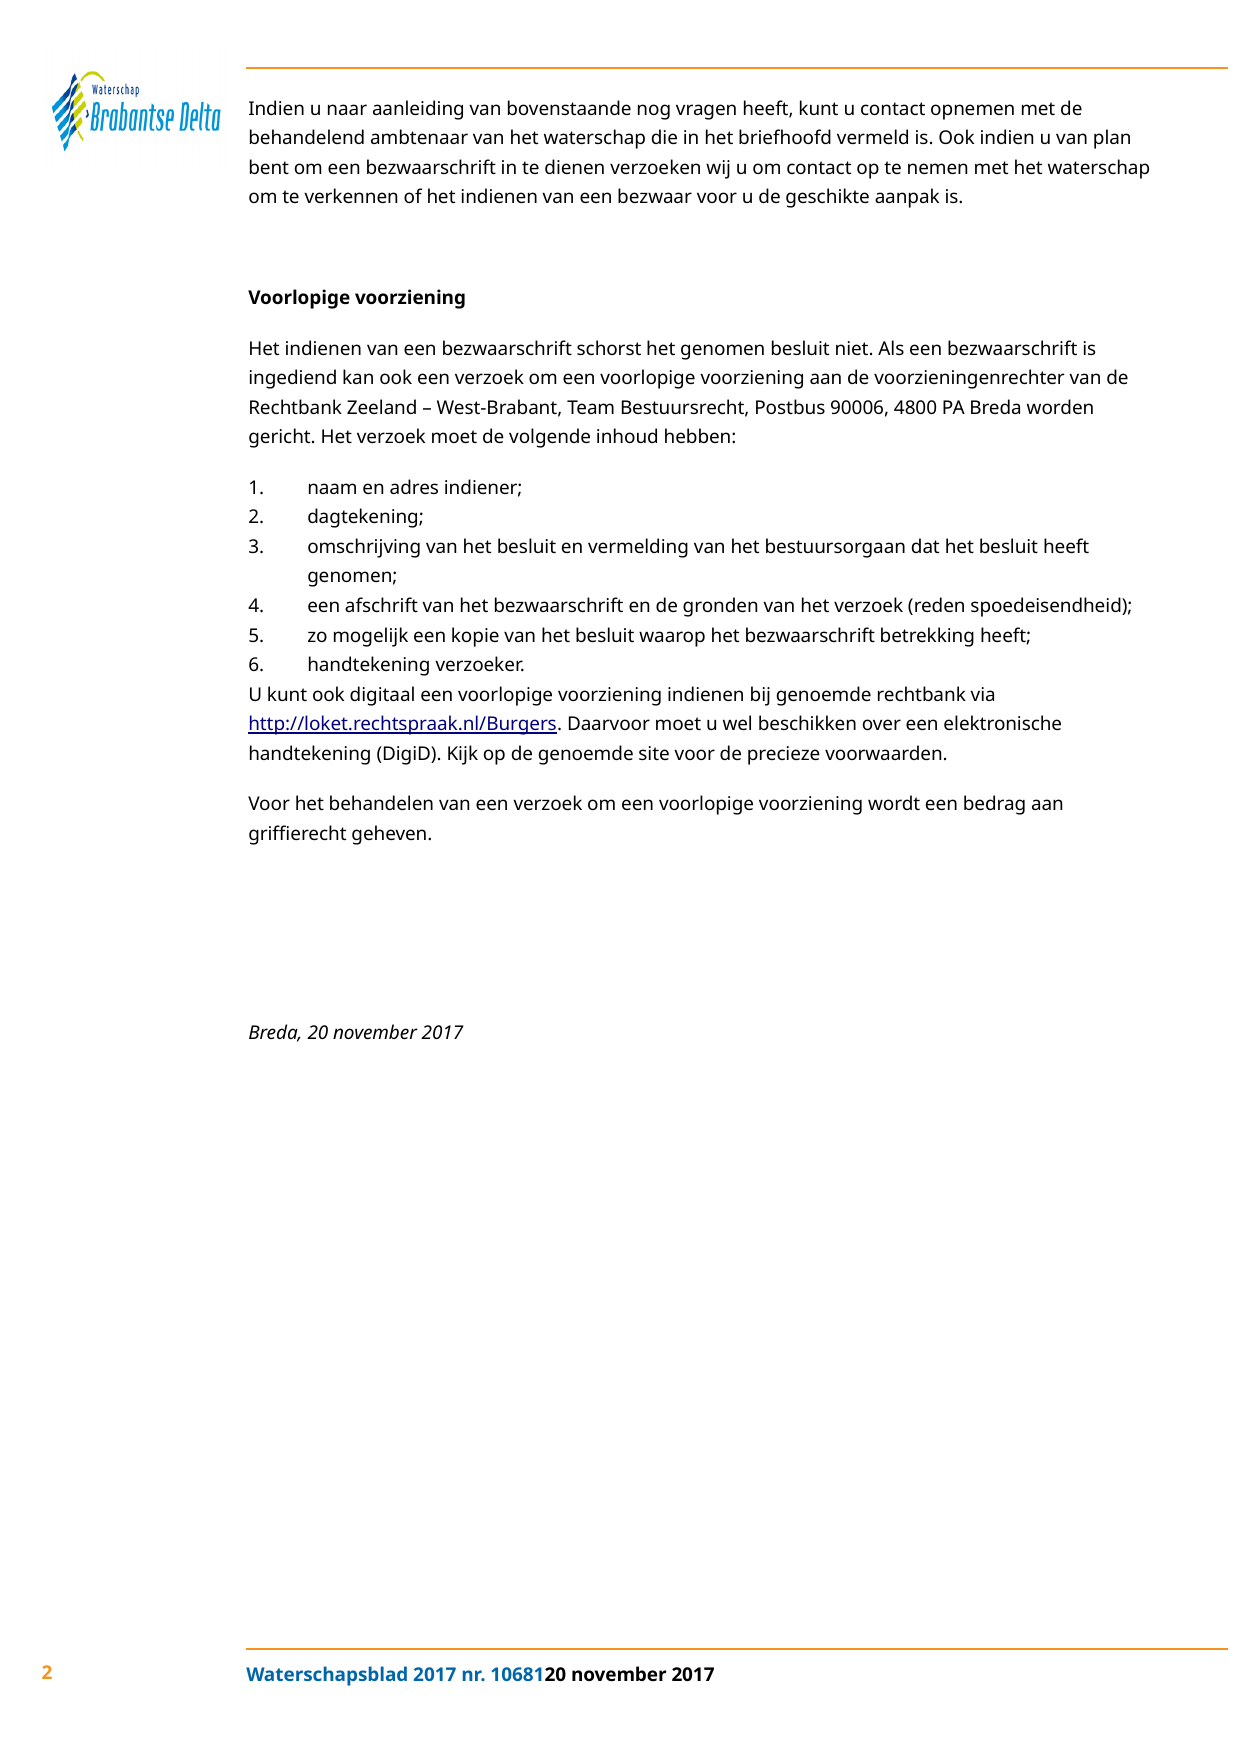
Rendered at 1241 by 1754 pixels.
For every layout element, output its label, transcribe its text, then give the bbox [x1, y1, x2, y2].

list zo mogelijk een kopie van het besluit waarop het bezwaarschrift betrekking heeft; [248, 622, 1152, 648]
text Het indienen van een bezwaarschrift schorst het genomen besluit niet. Als een bezwaarschrift is ingediend kan ook een verzoek om een voorlopige voorziening aan de voorzieningenrechter van de Rechtbank Zeeland – West-Brabant, Team Bestuursrecht, Postbus 90006, 4800 PA Breda worden gericht. Het verzoek moet de volgende inhoud hebben: [248, 335, 1152, 449]
text U kunt ook digitaal een voorlopige voorziening indienen bij genoemde rechtbank via http://loket.rechtspraak.nl/Burgers. Daarvoor moet u wel beschikken over een elektronische handtekening (DigiD). Kijk op de genoemde site voor de precieze voorwaarden. [248, 681, 1152, 766]
list omschrijving van het besluit en vermelding van het bestuursorgaan dat het besluit heeft genomen; [248, 533, 1152, 588]
text Voor het behandelen van een verzoek om een voorlopige voorziening wordt een bedrag aan griffierecht geheven. [248, 791, 1152, 846]
text Breda, 20 november 2017 [248, 1019, 1152, 1045]
picture [41, 47, 231, 172]
list naam en adres indiener; [248, 474, 1152, 500]
text Indien u naar aanleiding van bovenstaande nog vragen heeft, kunt u contact opnemen met de behandelend ambtenaar van het waterschap die in het briefhoofd vermeld is. Ook indien u van plan bent om een bezwaarschrift in te dienen verzoeken wij u om contact op te nemen met het waterschap om te verkennen of het indienen van een bezwaar voor u de geschikte aanpak is. [248, 95, 1152, 209]
text Voorlopige voorziening [248, 284, 1152, 310]
list handtekening verzoeker. [248, 651, 1152, 677]
list dagtekening; [248, 503, 1152, 529]
list een afschrift van het bezwaarschrift en de gronden van het verzoek (reden spoedeisendheid); [248, 592, 1152, 618]
